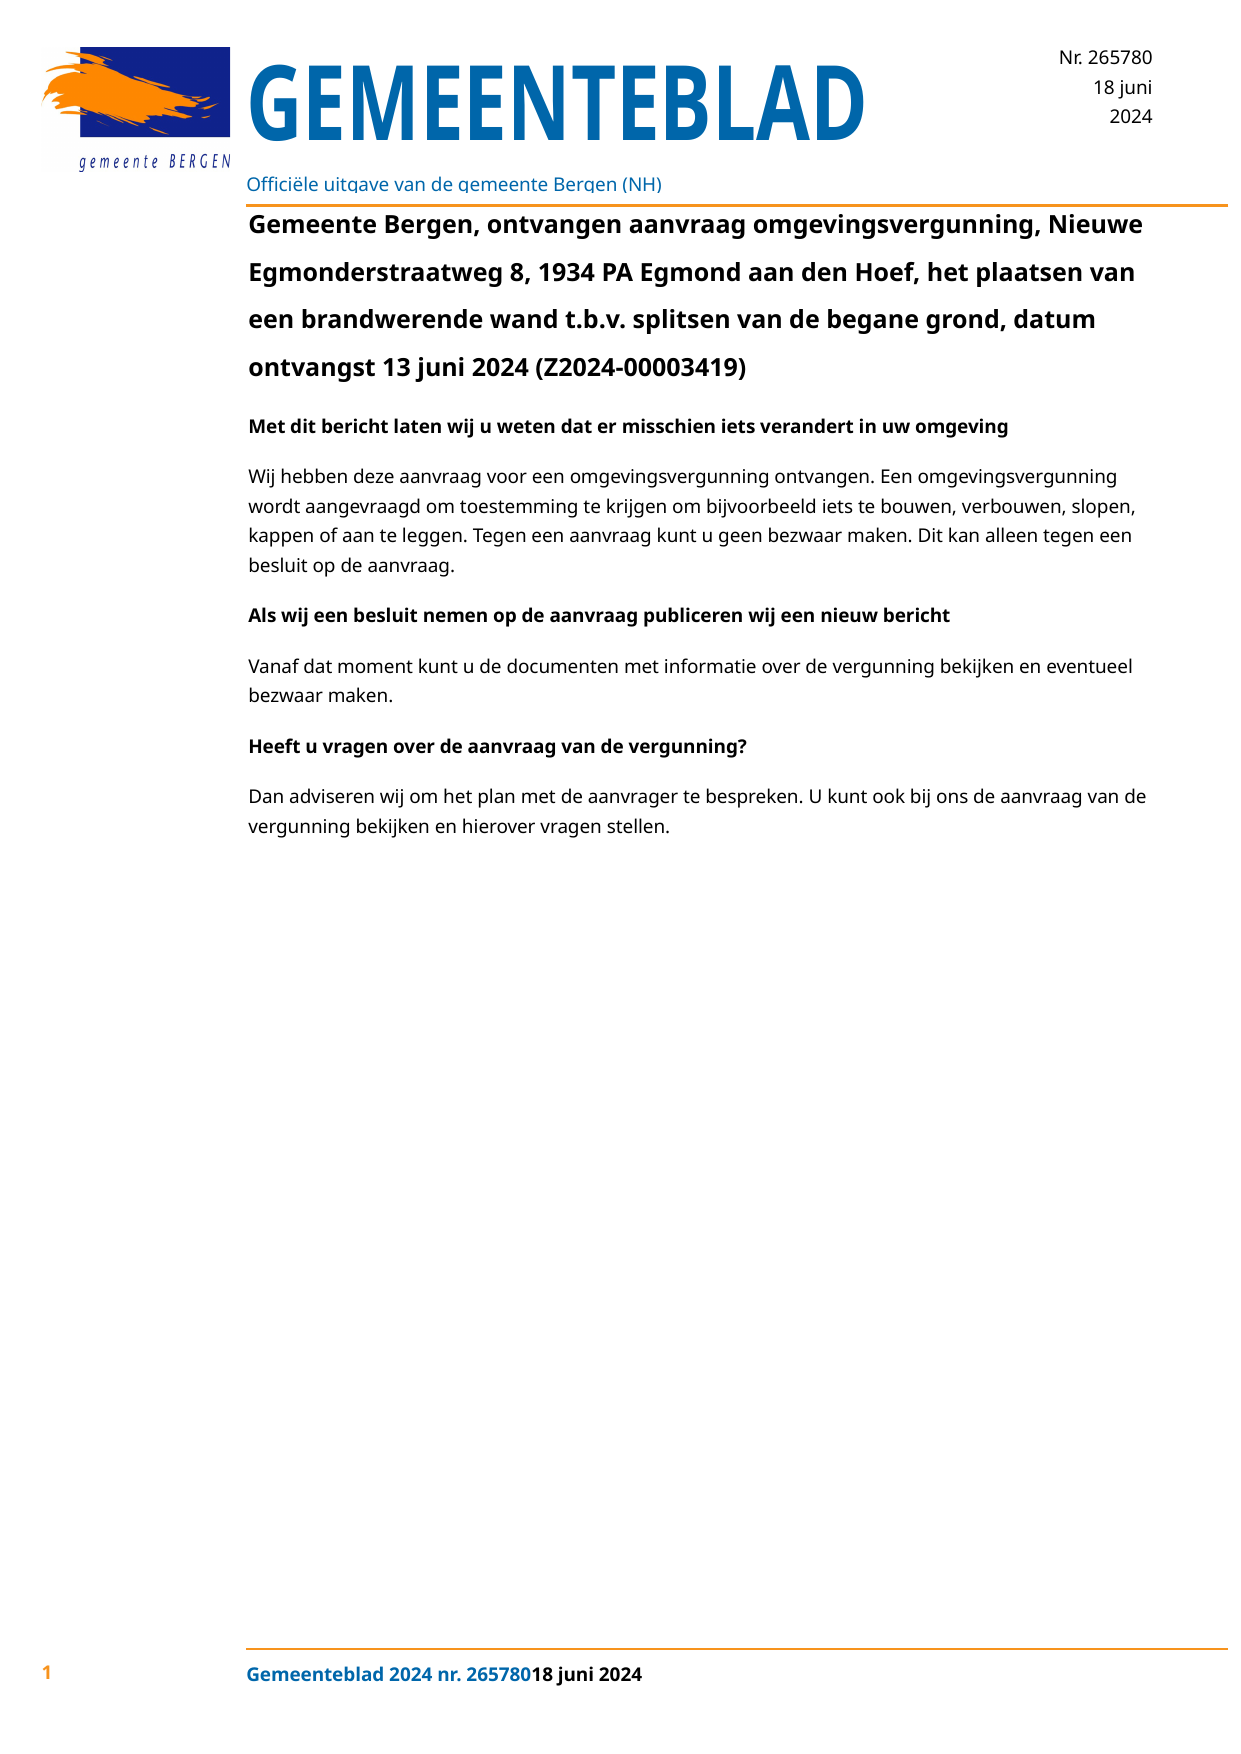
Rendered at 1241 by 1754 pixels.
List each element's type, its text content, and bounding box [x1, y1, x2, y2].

text Gemeente Bergen, ontvangen aanvraag omgevingsvergunning, Nieuwe Egmonderstraatweg 8, 1934 PA Egmond aan den Hoef, het plaatsen van een brandwerende wand t.b.v. splitsen van de begane grond, datum ontvangst 13 juni 2024 (Z2024-00003419) [248, 207, 1152, 384]
text Als wij een besluit nemen op de aanvraag publiceren wij een nieuw bericht [248, 603, 1152, 628]
picture [41, 47, 231, 172]
text Met dit bericht laten wij u weten dat er misschien iets verandert in uw omgeving [248, 413, 1152, 439]
text Heeft u vragen over de aanvraag van de vergunning? [248, 733, 1152, 759]
text Dan adviseren wij om het plan met de aanvrager te bespreken. U kunt ook bij ons de aanvraag van de vergunning bekijken en hierover vragen stellen. [248, 783, 1152, 839]
text Vanaf dat moment kunt u de documenten met informatie over de vergunning bekijken en eventueel bezwaar maken. [248, 653, 1152, 708]
text Wij hebben deze aanvraag voor een omgevingsvergunning ontvangen. Een omgevingsvergunning wordt aangevraagd om toestemming te krijgen om bijvoorbeeld iets te bouwen, verbouwen, slopen, kappen of aan te leggen. Tegen een aanvraag kunt u geen bezwaar maken. Dit kan alleen tegen een besluit op de aanvraag. [248, 463, 1152, 578]
